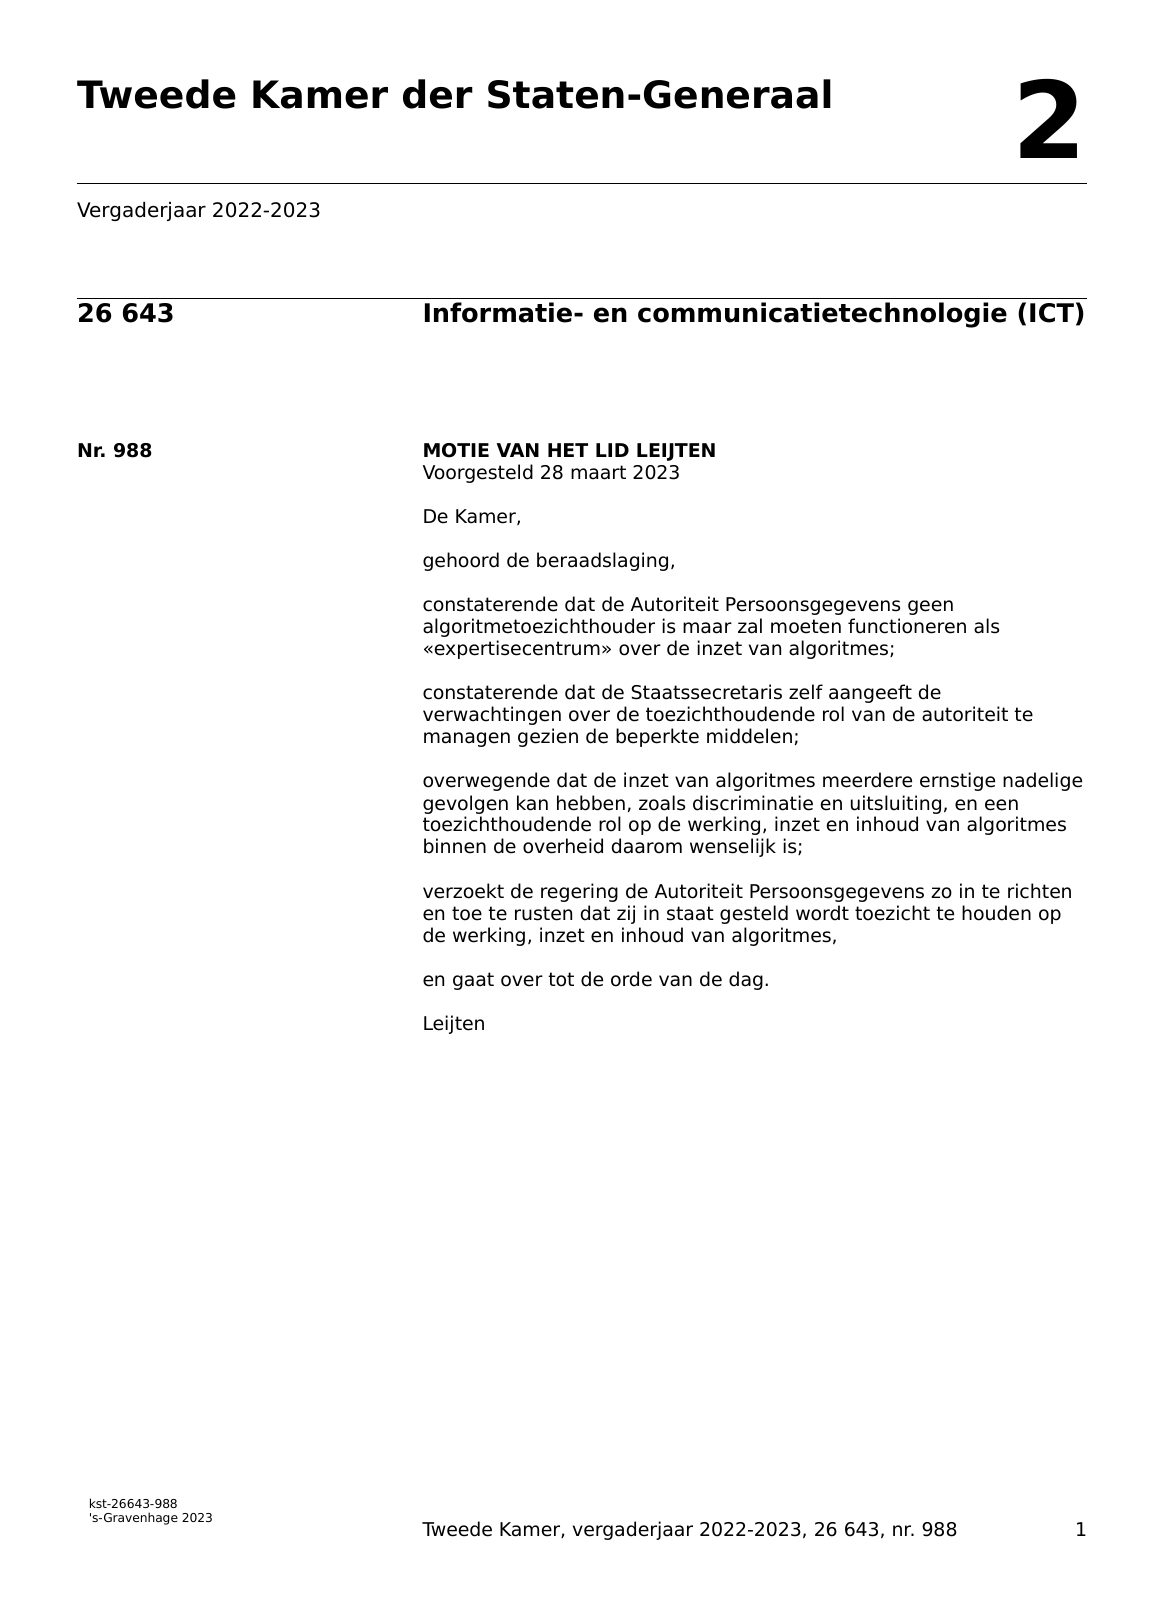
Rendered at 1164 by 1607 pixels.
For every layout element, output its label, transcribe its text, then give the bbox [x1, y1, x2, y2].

table_header 2 [886, 59, 1087, 183]
text kst-26643-988 [88, 1497, 323, 1511]
table_cell Vergaderjaar 2022-2023 [77, 184, 1087, 298]
subtitle 26 643 Informatie- en communicatietechnologie (ICT) [77, 299, 1087, 329]
text 's-Gravenhage 2023 [88, 1511, 323, 1525]
text verzoekt de regering de Autoriteit Persoonsgegevens zo in te richten en toe te rusten dat zij in staat gesteld wordt toezicht te houden op de werking, inzet en inhoud van algoritmes, [422, 881, 1087, 946]
subtitle Nr. 988 MOTIE VAN HET LID LEIJTEN [77, 440, 1087, 462]
text De Kamer, [422, 506, 1087, 528]
text constaterende dat de Staatssecretaris zelf aangeeft de verwachtingen over de toezichthoudende rol van de autoriteit te managen gezien de beperkte middelen; [422, 682, 1087, 748]
text en gaat over tot de orde van de dag. [422, 969, 1087, 991]
text gehoord de beraadslaging, [422, 550, 1087, 572]
table_header Tweede Kamer der Staten-Generaal [77, 59, 886, 183]
text Leijten [422, 1013, 1087, 1035]
text Voorgesteld 28 maart 2023 [422, 462, 1087, 484]
text overwegende dat de inzet van algoritmes meerdere ernstige nadelige gevolgen kan hebben, zoals discriminatie en uitsluiting, en een toezichthoudende rol op de werking, inzet en inhoud van algoritmes binnen de overheid daarom wenselijk is; [422, 770, 1087, 858]
text constaterende dat de Autoriteit Persoonsgegevens geen algoritmetoezichthouder is maar zal moeten functioneren als «expertisecentrum» over de inzet van algoritmes; [422, 594, 1087, 660]
